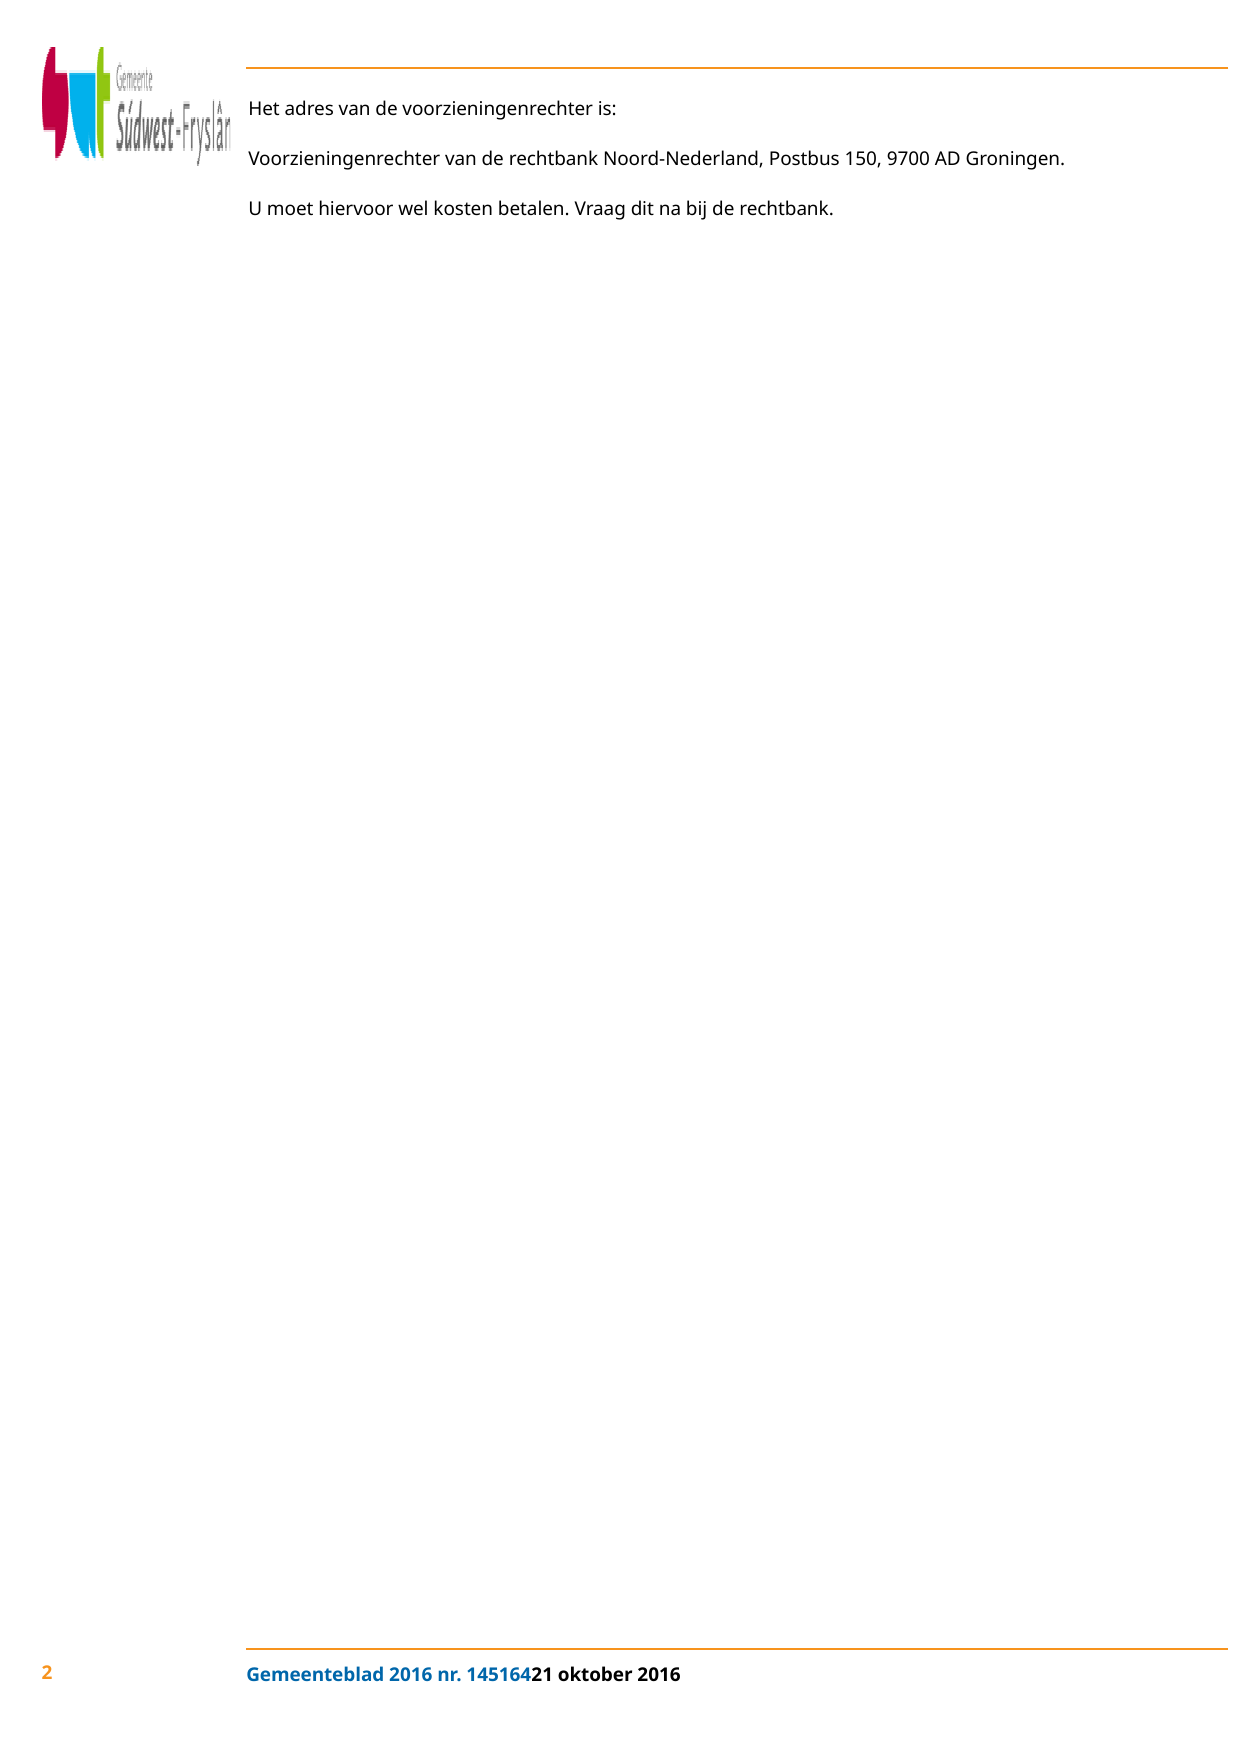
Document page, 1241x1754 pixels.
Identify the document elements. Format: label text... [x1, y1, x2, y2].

text Het adres van de voorzieningenrechter is: [248, 95, 1152, 121]
picture [41, 47, 231, 172]
text Voorzieningenrechter van de rechtbank Noord-Nederland, Postbus 150, 9700 AD Groningen. [248, 145, 1152, 171]
text U moet hiervoor wel kosten betalen. Vraag dit na bij de rechtbank. [248, 196, 1152, 221]
